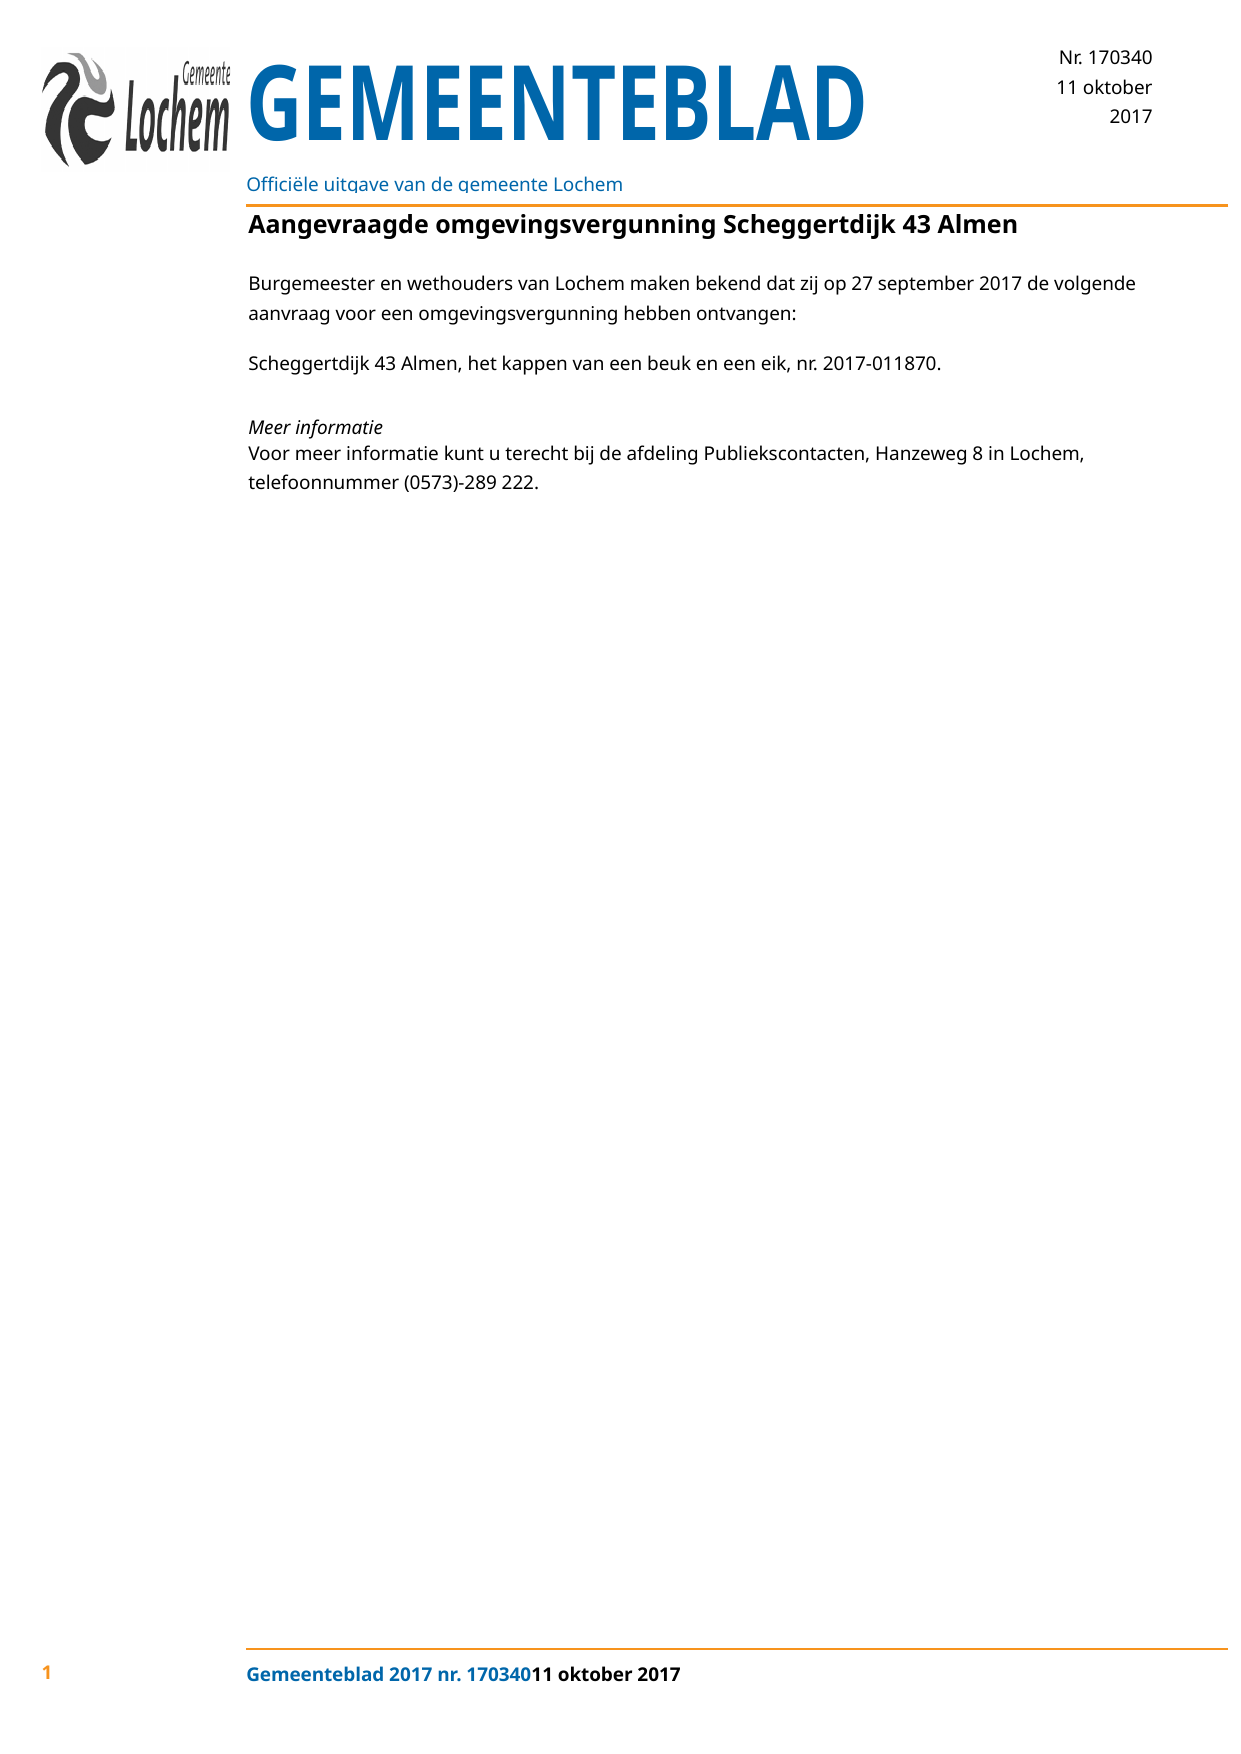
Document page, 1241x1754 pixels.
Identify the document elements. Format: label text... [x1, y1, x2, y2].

text Aangevraagde omgevingsvergunning Scheggertdijk 43 Almen [248, 207, 1152, 241]
text Meer informatie [248, 414, 1152, 440]
text Voor meer informatie kunt u terecht bij de afdeling Publiekscontacten, Hanzeweg 8 in Lochem, telefoonnummer (0573)-289 222. [248, 440, 1152, 495]
picture [41, 47, 231, 172]
text Scheggertdijk 43 Almen, het kappen van een beuk en een eik, nr. 2017-011870. [248, 350, 1152, 376]
text Burgemeester en wethouders van Lochem maken bekend dat zij op 27 september 2017 de volgende aanvraag voor een omgevingsvergunning hebben ontvangen: [248, 270, 1152, 326]
